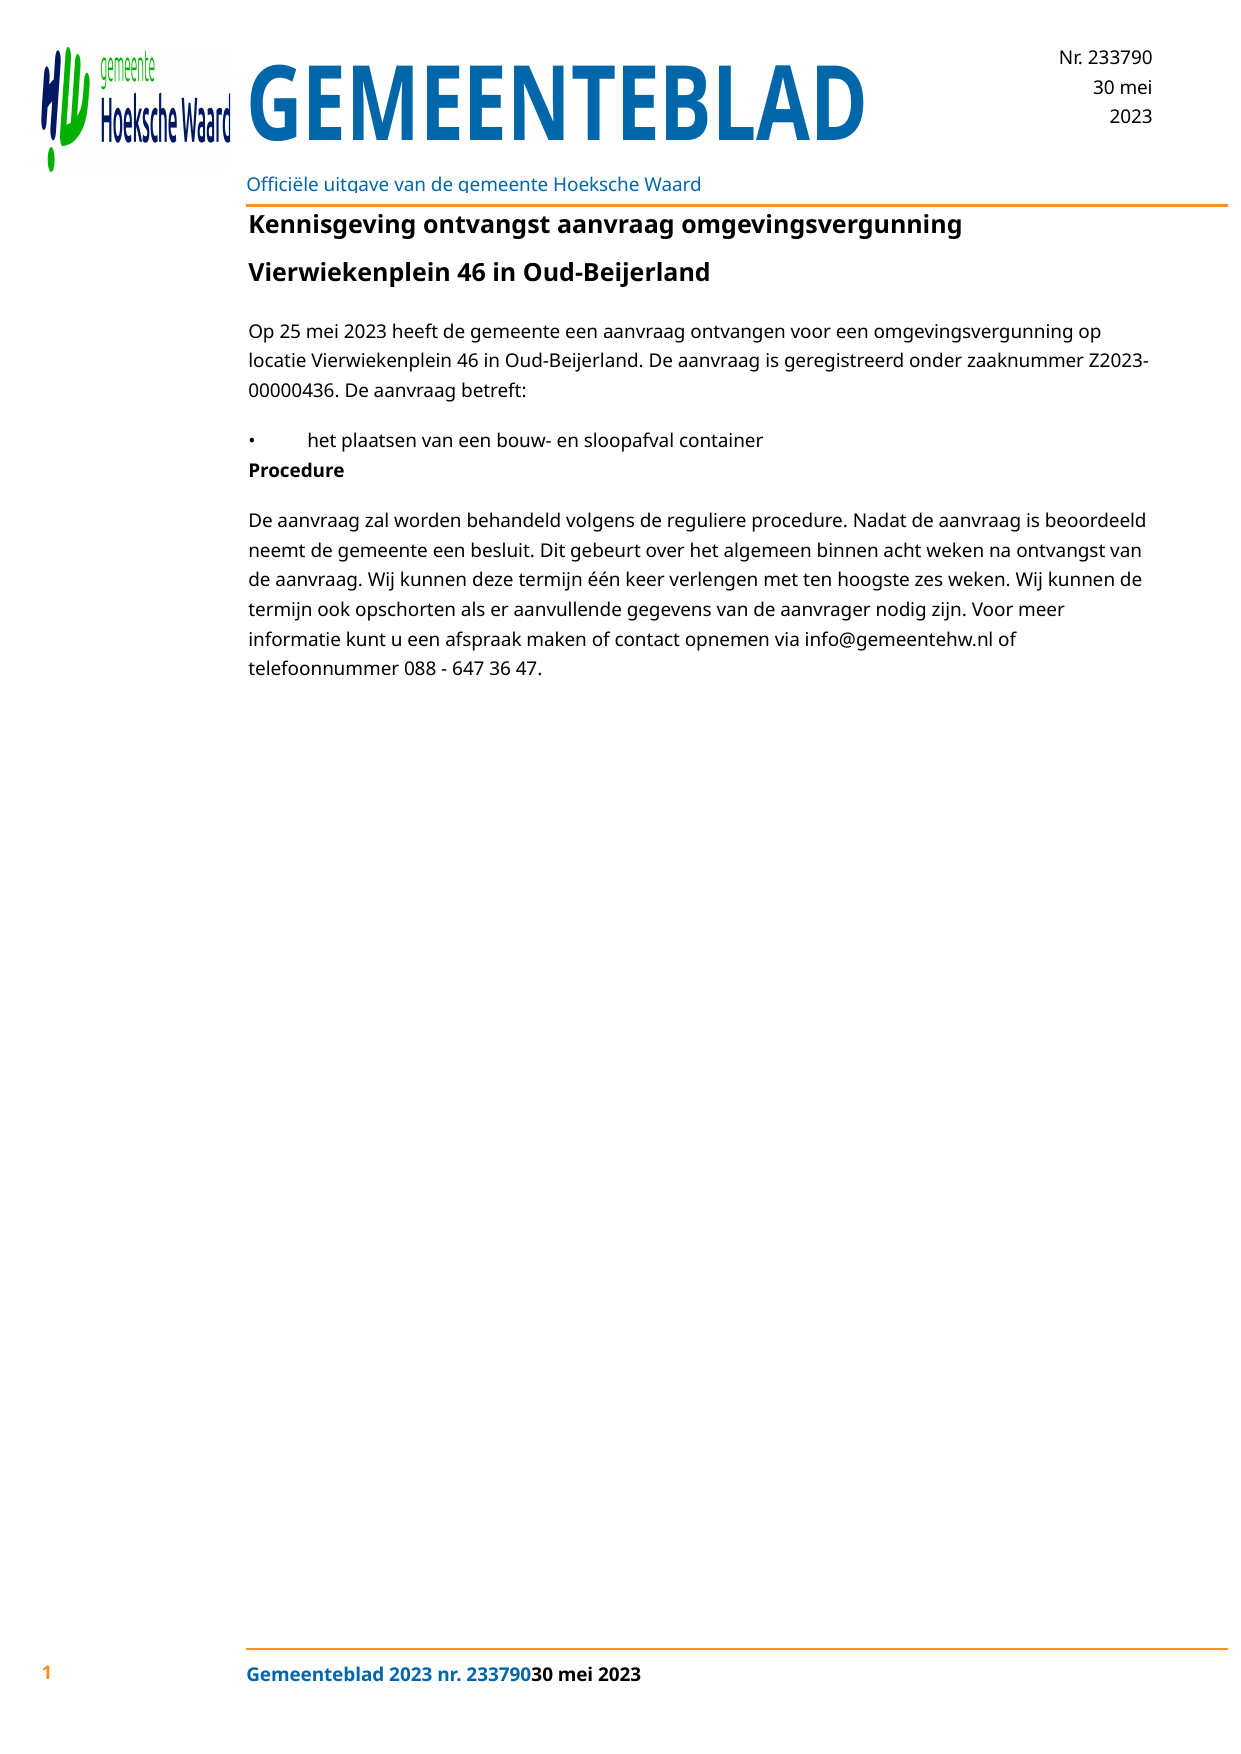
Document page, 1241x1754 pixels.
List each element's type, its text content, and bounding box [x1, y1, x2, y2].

text Op 25 mei 2023 heeft de gemeente een aanvraag ontvangen voor een omgevingsvergunning op locatie Vierwiekenplein 46 in Oud-Beijerland. De aanvraag is geregistreerd onder zaaknummer Z2023-00000436. De aanvraag betreft: [248, 318, 1152, 403]
picture [41, 47, 231, 172]
text Procedure [248, 457, 1152, 483]
list het plaatsen van een bouw- en sloopafval container [248, 427, 1152, 453]
text De aanvraag zal worden behandeld volgens de reguliere procedure. Nadat de aanvraag is beoordeeld neemt de gemeente een besluit. Dit gebeurt over het algemeen binnen acht weken na ontvangst van de aanvraag. Wij kunnen deze termijn één keer verlengen met ten hoogste zes weken. Wij kunnen de termijn ook opschorten als er aanvullende gegevens van de aanvrager nodig zijn. Voor meer informatie kunt u een afspraak maken of contact opnemen via info@gemeentehw.nl of telefoonnummer 088 - 647 36 47. [248, 507, 1152, 681]
text Kennisgeving ontvangst aanvraag omgevingsvergunning Vierwiekenplein 46 in Oud-Beijerland [248, 207, 1152, 288]
